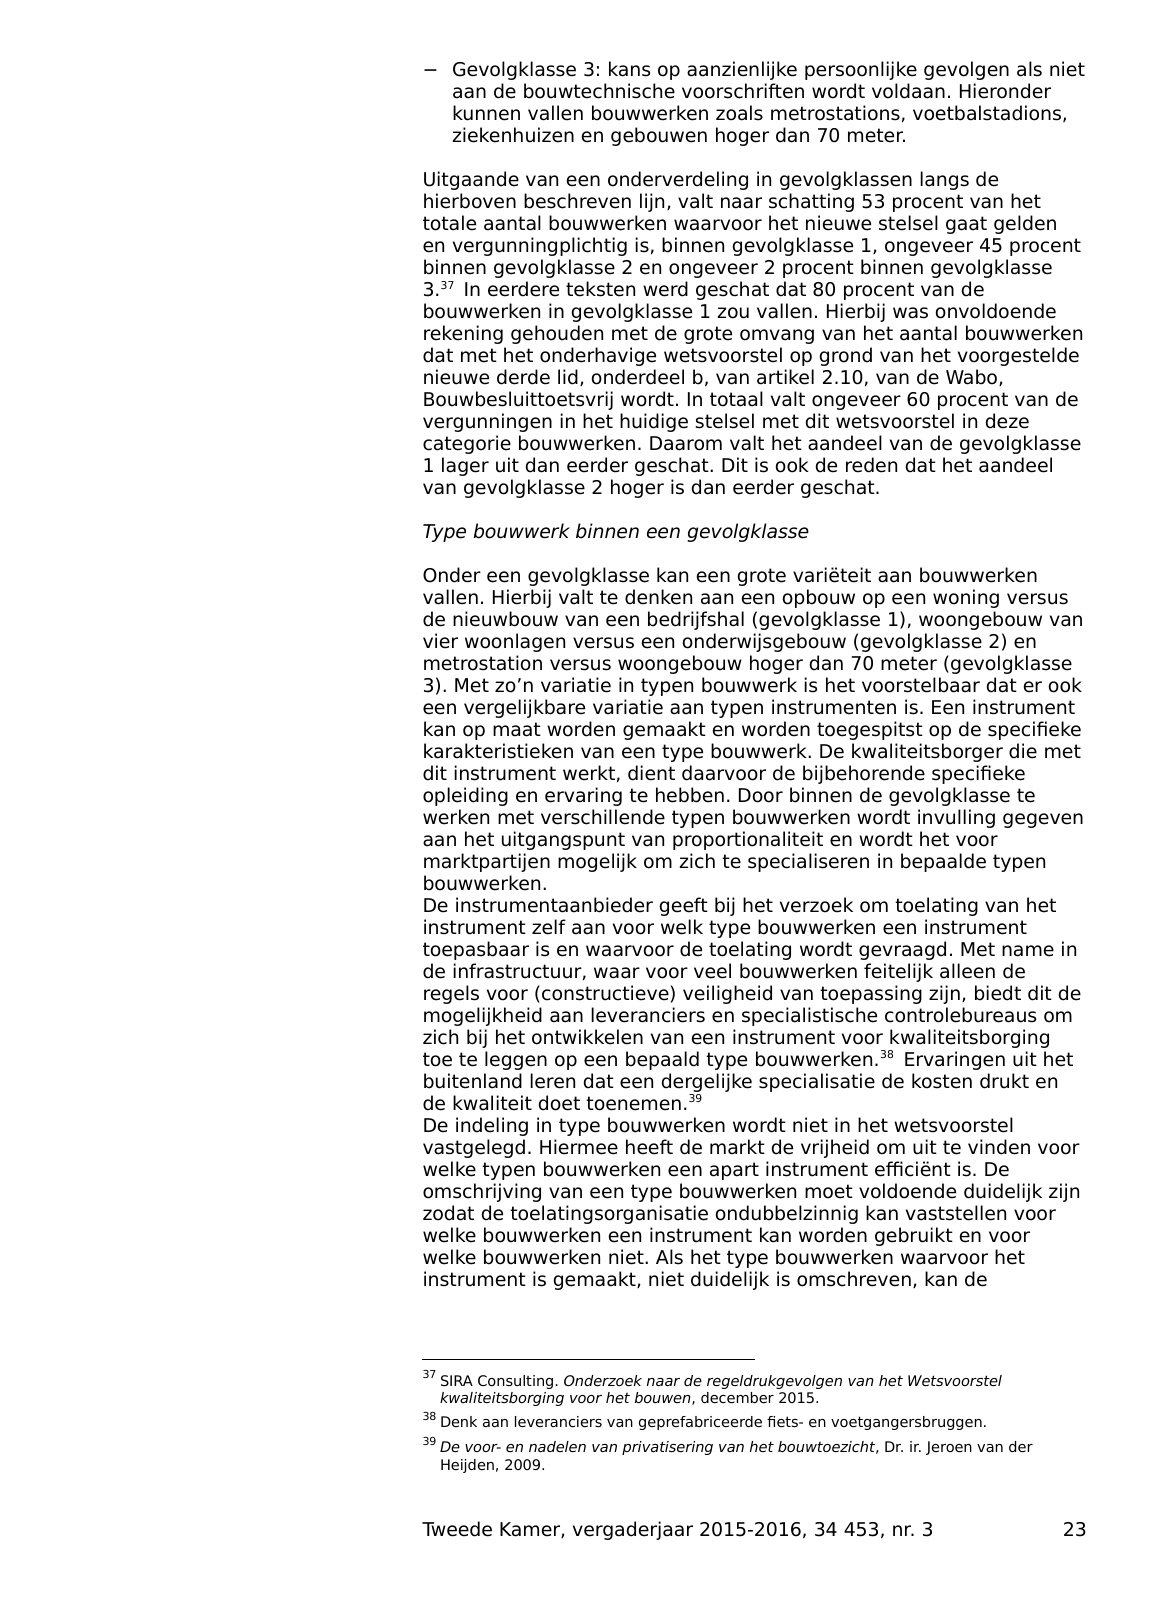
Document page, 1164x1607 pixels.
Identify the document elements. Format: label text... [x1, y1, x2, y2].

text Onder een gevolgklasse kan een grote variëteit aan bouwwerken vallen. Hierbij valt te denken aan een opbouw op een woning versus de nieuwbouw van een bedrijfshal (gevolgklasse 1), woongebouw van vier woonlagen versus een onderwijsgebouw (gevolgklasse 2) en metrostation versus woongebouw hoger dan 70 meter (gevolgklasse 3). Met zo’n variatie in typen bouwwerk is het voorstelbaar dat er ook een vergelijkbare variatie aan typen instrumenten is. Een instrument kan op maat worden gemaakt en worden toegespitst op de specifieke karakteristieken van een type bouwwerk. De kwaliteitsborger die met dit instrument werkt, dient daarvoor de bijbehorende specifieke opleiding en ervaring te hebben. Door binnen de gevolgklasse te werken met verschillende typen bouwwerken wordt invulling gegeven aan het uitgangspunt van proportionaliteit en wordt het voor marktpartijen mogelijk om zich te specialiseren in bepaalde typen bouwwerken. [422, 565, 1087, 895]
text Uitgaande van een onderverdeling in gevolgklassen langs de hierboven beschreven lijn, valt naar schatting 53 procent van het totale aantal bouwwerken waarvoor het nieuwe stelsel gaat gelden en vergunningplichtig is, binnen gevolgklasse 1, ongeveer 45 procent binnen gevolgklasse 2 en ongeveer 2 procent binnen gevolgklasse 3. In eerdere teksten werd geschat dat 80 procent van de bouwwerken in gevolgklasse 1 zou vallen. Hierbij was onvoldoende rekening gehouden met de grote omvang van het aantal bouwwerken dat met het onderhavige wetsvoorstel op grond van het voorgestelde nieuwe derde lid, onderdeel b, van artikel 2.10, van de Wabo, Bouwbesluittoetsvrij wordt. In totaal valt ongeveer 60 procent van de vergunningen in het huidige stelsel met dit wetsvoorstel in deze categorie bouwwerken. Daarom valt het aandeel van de gevolgklasse 1 lager uit dan eerder geschat. Dit is ook de reden dat het aandeel van gevolgklasse 2 hoger is dan eerder geschat. [422, 169, 1087, 499]
text SIRA Consulting. Onderzoek naar de regeldrukgevolgen van het Wetsvoorstel kwaliteitsborging voor het bouwen, december 2015. [422, 1368, 1087, 1407]
text Denk aan leveranciers van geprefabriceerde fiets- en voetgangersbruggen. [422, 1410, 1087, 1432]
text De voor- en nadelen van privatisering van het bouwtoezicht, Dr. ir. Jeroen van der Heijden, 2009. [422, 1435, 1087, 1474]
subtitle Type bouwwerk binnen een gevolgklasse [422, 521, 1087, 543]
text − Gevolgklasse 3: kans op aanzienlijke persoonlijke gevolgen als niet aan de bouwtechnische voorschriften wordt voldaan. Hieronder kunnen vallen bouwwerken zoals metrostations, voetbalstadions, ziekenhuizen en gebouwen hoger dan 70 meter. [422, 59, 1087, 147]
text De instrumentaanbieder geeft bij het verzoek om toelating van het instrument zelf aan voor welk type bouwwerken een instrument toepasbaar is en waarvoor de toelating wordt gevraagd. Met name in de infrastructuur, waar voor veel bouwwerken feitelijk alleen de regels voor (constructieve) veiligheid van toepassing zijn, biedt dit de mogelijkheid aan leveranciers en specialistische controlebureaus om zich bij het ontwikkelen van een instrument voor kwaliteitsborging toe te leggen op een bepaald type bouwwerken. Ervaringen uit het buitenland leren dat een dergelijke specialisatie de kosten drukt en de kwaliteit doet toenemen. [422, 895, 1087, 1115]
text De indeling in type bouwwerken wordt niet in het wetsvoorstel vastgelegd. Hiermee heeft de markt de vrijheid om uit te vinden voor welke typen bouwwerken een apart instrument efficiënt is. De omschrijving van een type bouwwerken moet voldoende duidelijk zijn zodat de toelatingsorganisatie ondubbelzinnig kan vaststellen voor welke bouwwerken een instrument kan worden gebruikt en voor welke bouwwerken niet. Als het type bouwwerken waarvoor het instrument is gemaakt, niet duidelijk is omschreven, kan de [422, 1115, 1087, 1291]
